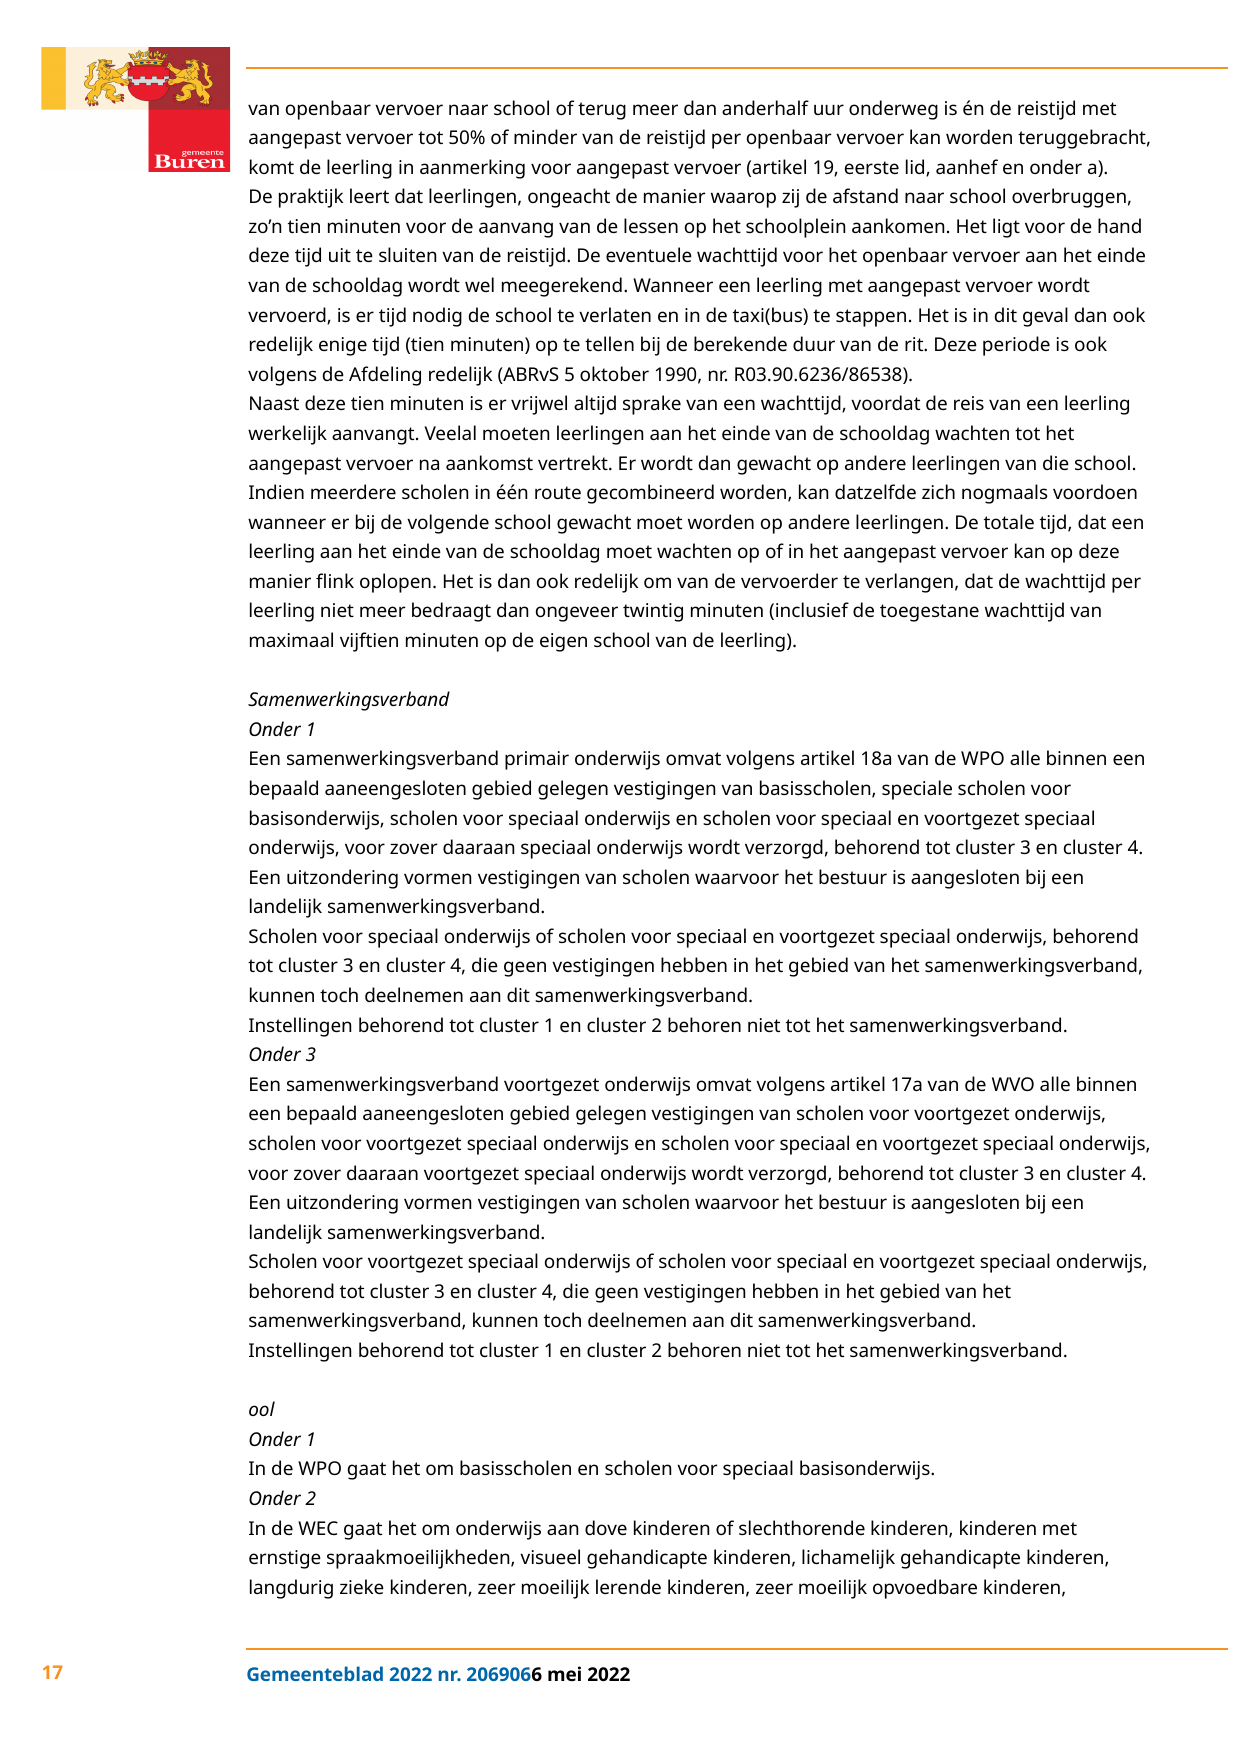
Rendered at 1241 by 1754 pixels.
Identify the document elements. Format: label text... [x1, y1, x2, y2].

text Onder 1 [248, 716, 1152, 742]
text Onder 2 [248, 1485, 1152, 1511]
text Scholen voor voortgezet speciaal onderwijs of scholen voor speciaal en voortgezet speciaal onderwijs, behorend tot cluster 3 en cluster 4, die geen vestigingen hebben in het gebied van het samenwerkingsverband, kunnen toch deelnemen aan dit samenwerkingsverband. [248, 1248, 1152, 1333]
text Instellingen behorend tot cluster 1 en cluster 2 behoren niet tot het samenwerkingsverband. [248, 1337, 1152, 1363]
text Samenwerkingsverband [248, 686, 1152, 712]
text In de WEC gaat het om onderwijs aan dove kinderen of slechthorende kinderen, kinderen met ernstige spraakmoeilijkheden, visueel gehandicapte kinderen, lichamelijk gehandicapte kinderen, langdurig zieke kinderen, zeer moeilijk lerende kinderen, zeer moeilijk opvoedbare kinderen, [248, 1515, 1152, 1600]
text De praktijk leert dat leerlingen, ongeacht de manier waarop zij de afstand naar school overbruggen, zo’n tien minuten voor de aanvang van de lessen op het schoolplein aankomen. Het ligt voor de hand deze tijd uit te sluiten van de reistijd. De eventuele wachttijd voor het openbaar vervoer aan het einde van de schooldag wordt wel meegerekend. Wanneer een leerling met aangepast vervoer wordt vervoerd, is er tijd nodig de school te verlaten en in de taxi(bus) te stappen. Het is in dit geval dan ook redelijk enige tijd (tien minuten) op te tellen bij de berekende duur van de rit. Deze periode is ook volgens de Afdeling redelijk (ABRvS 5 oktober 1990, nr. R03.90.6236/86538). [248, 183, 1152, 387]
text Naast deze tien minuten is er vrijwel altijd sprake van een wachttijd, voordat de reis van een leerling werkelijk aanvangt. Veelal moeten leerlingen aan het einde van de schooldag wachten tot het aangepast vervoer na aankomst vertrekt. Er wordt dan gewacht op andere leerlingen van die school. Indien meerdere scholen in één route gecombineerd worden, kan datzelfde zich nogmaals voordoen wanneer er bij de volgende school gewacht moet worden op andere leerlingen. De totale tijd, dat een leerling aan het einde van de schooldag moet wachten op of in het aangepast vervoer kan op deze manier flink oplopen. Het is dan ook redelijk om van de vervoerder te verlangen, dat de wachttijd per leerling niet meer bedraagt dan ongeveer twintig minuten (inclusief de toegestane wachttijd van maximaal vijftien minuten op de eigen school van de leerling). [248, 391, 1152, 653]
text Instellingen behorend tot cluster 1 en cluster 2 behoren niet tot het samenwerkingsverband. [248, 1012, 1152, 1038]
text Onder 3 [248, 1041, 1152, 1067]
picture [41, 47, 231, 172]
text Een samenwerkingsverband voortgezet onderwijs omvat volgens artikel 17a van de WVO alle binnen een bepaald aaneengesloten gebied gelegen vestigingen van scholen voor voortgezet onderwijs, scholen voor voortgezet speciaal onderwijs en scholen voor speciaal en voortgezet speciaal onderwijs, voor zover daaraan voortgezet speciaal onderwijs wordt verzorgd, behorend tot cluster 3 en cluster 4. Een uitzondering vormen vestigingen van scholen waarvoor het bestuur is aangesloten bij een landelijk samenwerkingsverband. [248, 1071, 1152, 1245]
text Een samenwerkingsverband primair onderwijs omvat volgens artikel 18a van de WPO alle binnen een bepaald aaneengesloten gebied gelegen vestigingen van basisscholen, speciale scholen voor basisonderwijs, scholen voor speciaal onderwijs en scholen voor speciaal en voortgezet speciaal onderwijs, voor zover daaraan speciaal onderwijs wordt verzorgd, behorend tot cluster 3 en cluster 4. Een uitzondering vormen vestigingen van scholen waarvoor het bestuur is aangesloten bij een landelijk samenwerkingsverband. [248, 746, 1152, 919]
text Scholen voor speciaal onderwijs of scholen voor speciaal en voortgezet speciaal onderwijs, behorend tot cluster 3 en cluster 4, die geen vestigingen hebben in het gebied van het samenwerkingsverband, kunnen toch deelnemen aan dit samenwerkingsverband. [248, 923, 1152, 1008]
text Onder 1 [248, 1426, 1152, 1452]
text In de WPO gaat het om basisscholen en scholen voor speciaal basisonderwijs. [248, 1456, 1152, 1481]
text van openbaar vervoer naar school of terug meer dan anderhalf uur onderweg is én de reistijd met aangepast vervoer tot 50% of minder van de reistijd per openbaar vervoer kan worden teruggebracht, komt de leerling in aanmerking voor aangepast vervoer (artikel 19, eerste lid, aanhef en onder a). [248, 95, 1152, 180]
text ool [248, 1396, 1152, 1422]
